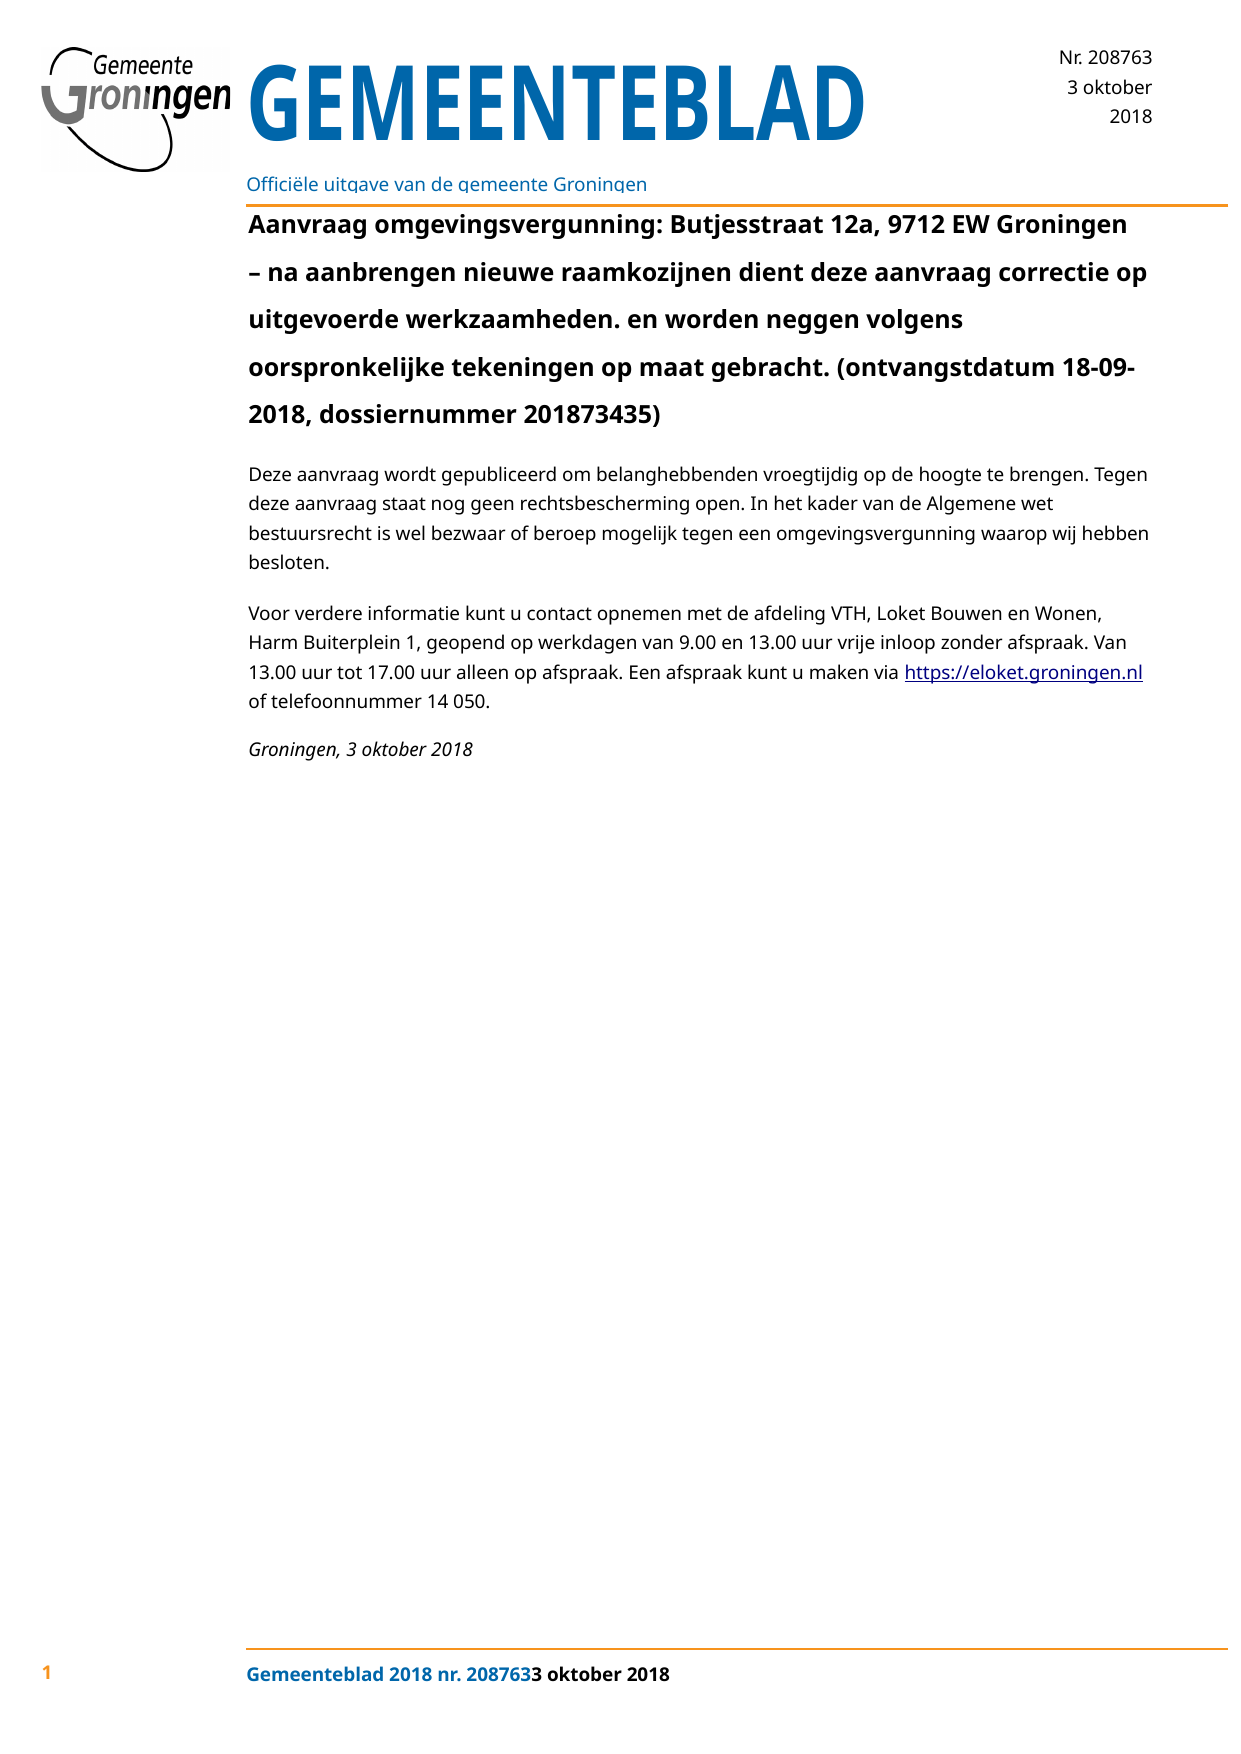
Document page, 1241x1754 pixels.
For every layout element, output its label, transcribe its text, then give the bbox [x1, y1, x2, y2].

picture [41, 47, 231, 172]
text Voor verdere informatie kunt u contact opnemen met de afdeling VTH, Loket Bouwen en Wonen, Harm Buiterplein 1, geopend op werkdagen van 9.00 en 13.00 uur vrije inloop zonder afspraak. Van 13.00 uur tot 17.00 uur alleen op afspraak. Een afspraak kunt u maken via https://eloket.groningen.nl of telefoonnummer 14 050. [248, 600, 1152, 714]
text Deze aanvraag wordt gepubliceerd om belanghebbenden vroegtijdig op de hoogte te brengen. Tegen deze aanvraag staat nog geen rechtsbescherming open. In het kader van de Algemene wet bestuursrecht is wel bezwaar of beroep mogelijk tegen een omgevingsvergunning waarop wij hebben besloten. [248, 461, 1152, 575]
text Groningen, 3 oktober 2018 [248, 736, 1152, 762]
text Aanvraag omgevingsvergunning: Butjesstraat 12a, 9712 EW Groningen – na aanbrengen nieuwe raamkozijnen dient deze aanvraag correctie op uitgevoerde werkzaamheden. en worden neggen volgens oorspronkelijke tekeningen op maat gebracht. (ontvangstdatum 18-09-2018, dossiernummer 201873435) [248, 207, 1152, 431]
